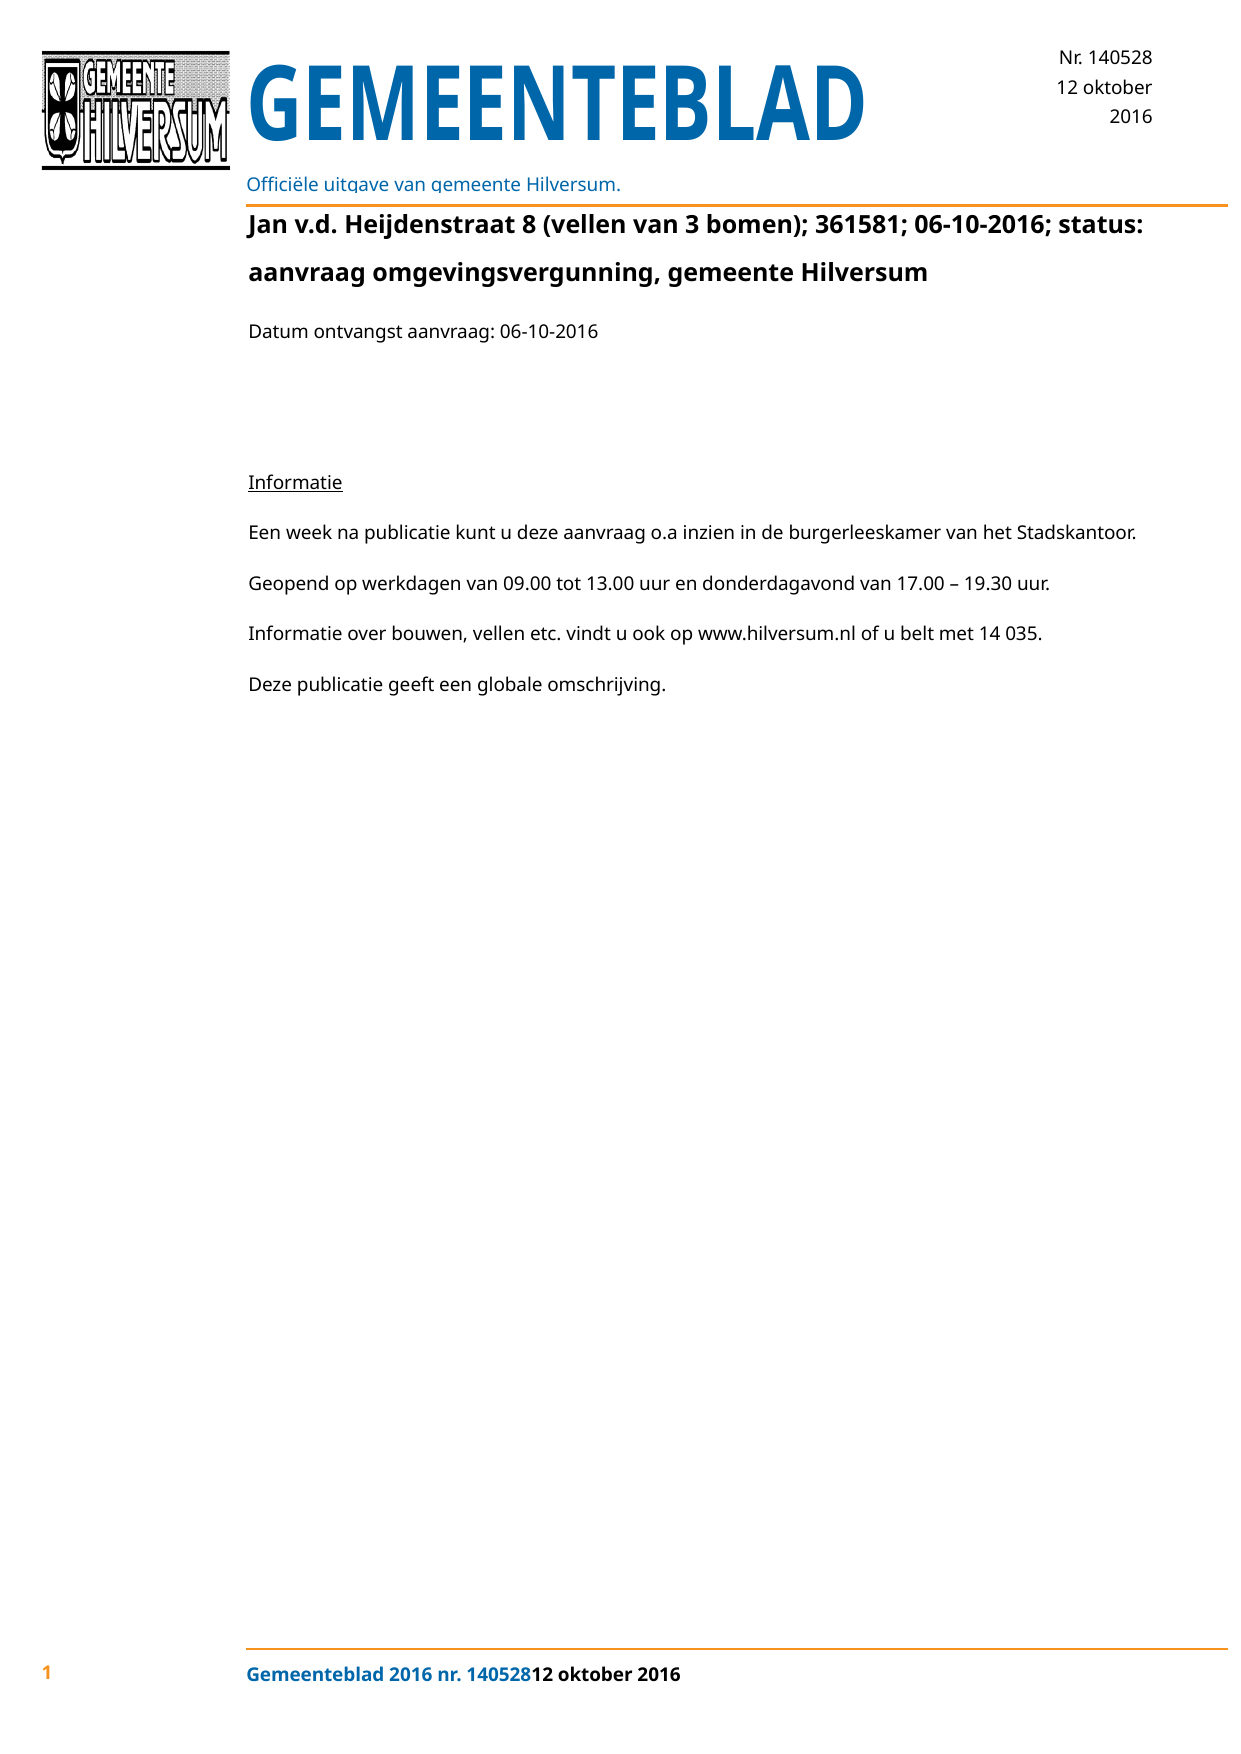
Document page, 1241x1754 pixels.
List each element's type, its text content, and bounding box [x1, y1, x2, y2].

text Informatie [248, 469, 1152, 495]
text Informatie over bouwen, vellen etc. vindt u ook op www.hilversum.nl of u belt met 14 035. [248, 620, 1152, 646]
text Datum ontvangst aanvraag: 06-10-2016 [248, 318, 1152, 344]
picture [41, 47, 231, 172]
text Geopend op werkdagen van 09.00 tot 13.00 uur en donderdagavond van 17.00 – 19.30 uur. [248, 570, 1152, 596]
text Deze publicatie geeft een globale omschrijving. [248, 671, 1152, 697]
text Jan v.d. Heijdenstraat 8 (vellen van 3 bomen); 361581; 06-10-2016; status: aanvraag omgevingsvergunning, gemeente Hilversum [248, 207, 1152, 288]
text Een week na publicatie kunt u deze aanvraag o.a inzien in de burgerleeskamer van het Stadskantoor. [248, 519, 1152, 545]
